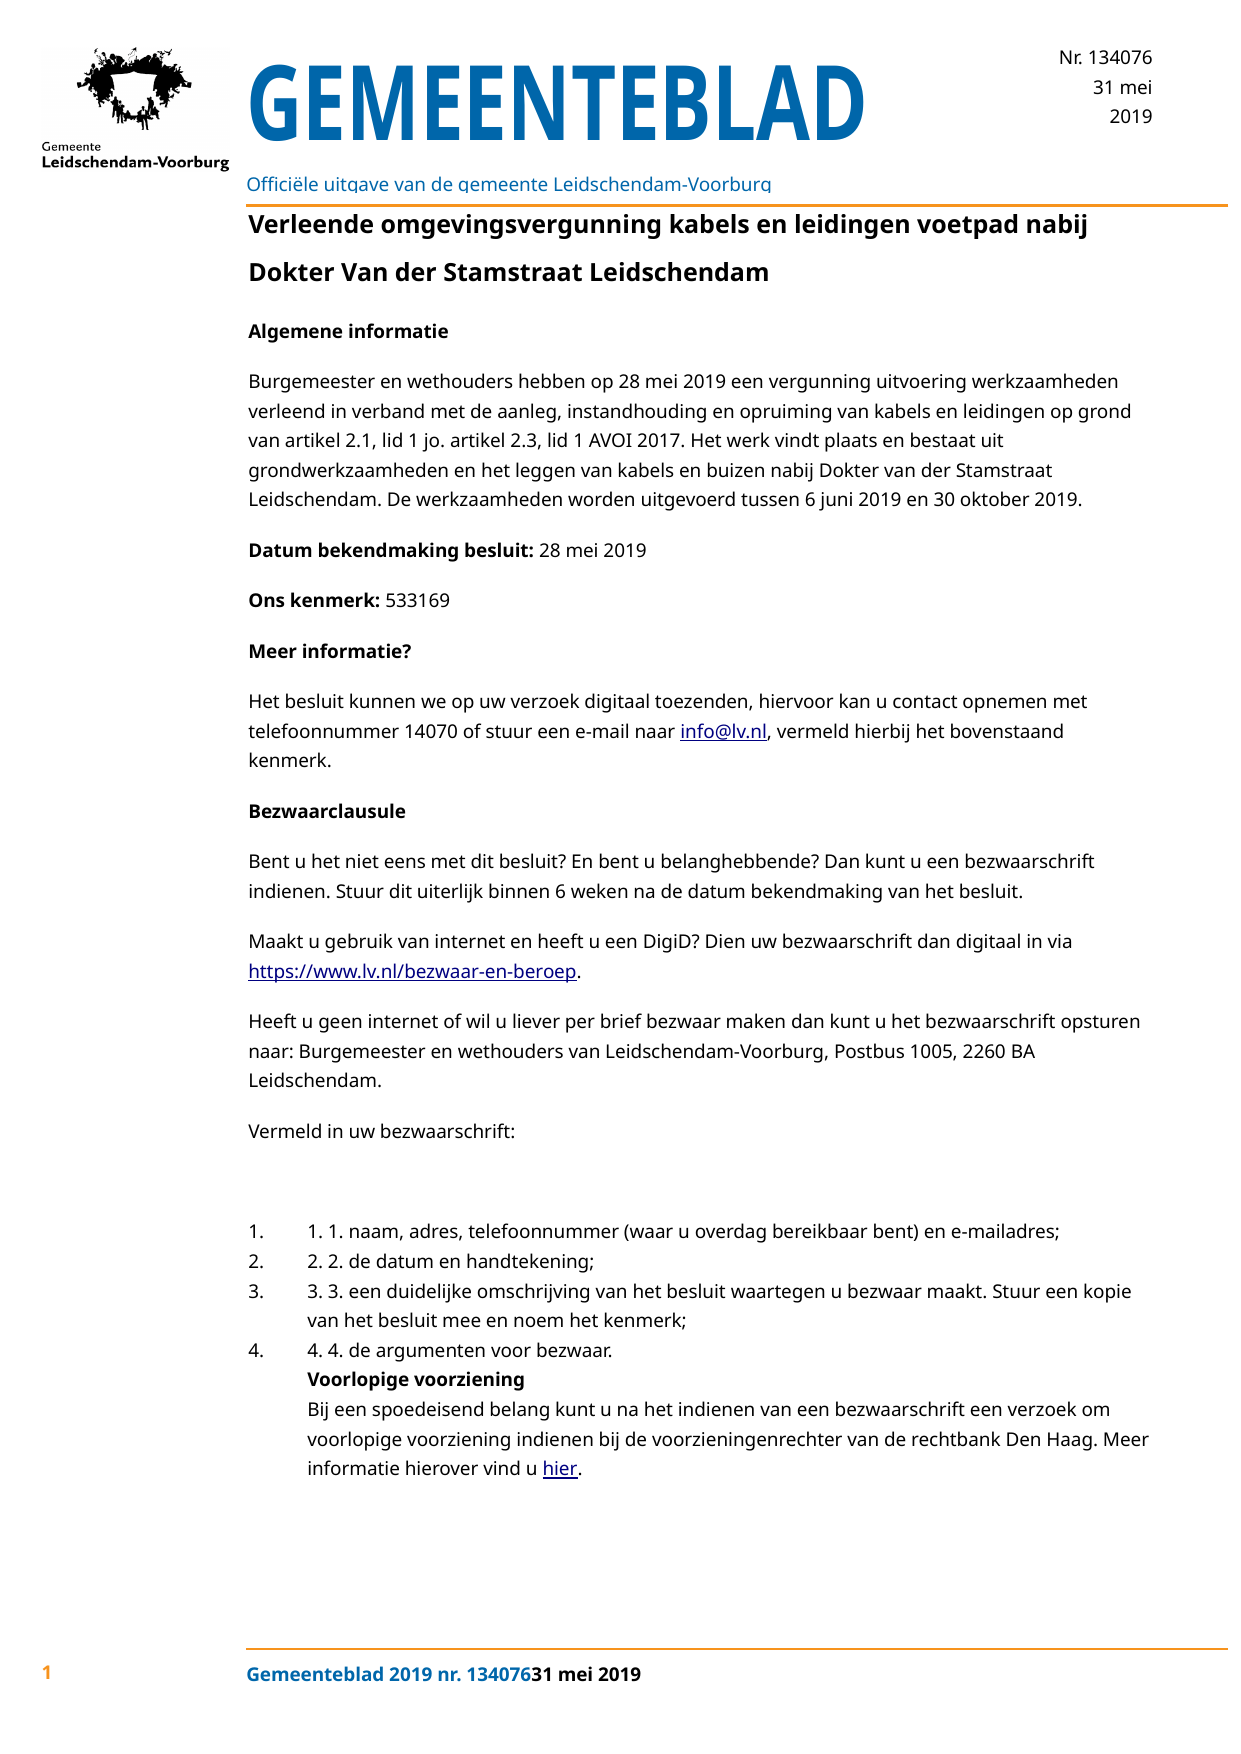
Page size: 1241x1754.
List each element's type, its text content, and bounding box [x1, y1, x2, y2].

list 4. 4. de argumenten voor bezwaar. [248, 1337, 1152, 1363]
text Heeft u geen internet of wil u liever per brief bezwaar maken dan kunt u het bezwaarschrift opsturen naar: Burgemeester en wethouders van Leidschendam-Voorburg, Postbus 1005, 2260 BA Leidschendam. [248, 1008, 1152, 1093]
text Ons kenmerk: 533169 [248, 587, 1152, 613]
text Meer informatie? [248, 638, 1152, 664]
text Algemene informatie [248, 318, 1152, 344]
text Verleende omgevingsvergunning kabels en leidingen voetpad nabij Dokter Van der Stamstraat Leidschendam [248, 207, 1152, 288]
text Vermeld in uw bezwaarschrift: [248, 1118, 1152, 1144]
text Het besluit kunnen we op uw verzoek digitaal toezenden, hiervoor kan u contact opnemen met telefoonnummer 14070 of stuur een e-mail naar info@lv.nl, vermeld hierbij het bovenstaand kenmerk. [248, 688, 1152, 773]
list 2. 2. de datum en handtekening; [248, 1248, 1152, 1274]
list 1. 1. naam, adres, telefoonnummer (waar u overdag bereikbaar bent) en e-mailadres; [248, 1219, 1152, 1244]
list Bij een spoedeisend belang kunt u na het indienen van een bezwaarschrift een verzoek om voorlopige voorziening indienen bij de voorzieningenrechter van de rechtbank Den Haag. Meer informatie hierover vind u hier. [248, 1396, 1152, 1481]
list Voorlopige voorziening [248, 1367, 1152, 1392]
text Maakt u gebruik van internet en heeft u een DigiD? Dien uw bezwaarschrift dan digitaal in via https://www.lv.nl/bezwaar-en-beroep. [248, 928, 1152, 984]
text Burgemeester en wethouders hebben op 28 mei 2019 een vergunning uitvoering werkzaamheden verleend in verband met de aanleg, instandhouding en opruiming van kabels en leidingen op grond van artikel 2.1, lid 1 jo. artikel 2.3, lid 1 AVOI 2017. Het werk vindt plaats en bestaat uit grondwerkzaamheden en het leggen van kabels en buizen nabij Dokter van der Stamstraat Leidschendam. De werkzaamheden worden uitgevoerd tussen 6 juni 2019 en 30 oktober 2019. [248, 368, 1152, 512]
text Bent u het niet eens met dit besluit? En bent u belanghebbende? Dan kunt u een bezwaarschrift indienen. Stuur dit uiterlijk binnen 6 weken na de datum bekendmaking van het besluit. [248, 848, 1152, 904]
text Bezwaarclausule [248, 798, 1152, 824]
list 3. 3. een duidelijke omschrijving van het besluit waartegen u bezwaar maakt. Stuur een kopie van het besluit mee en noem het kenmerk; [248, 1278, 1152, 1333]
picture [41, 47, 231, 172]
text Datum bekendmaking besluit: 28 mei 2019 [248, 537, 1152, 563]
